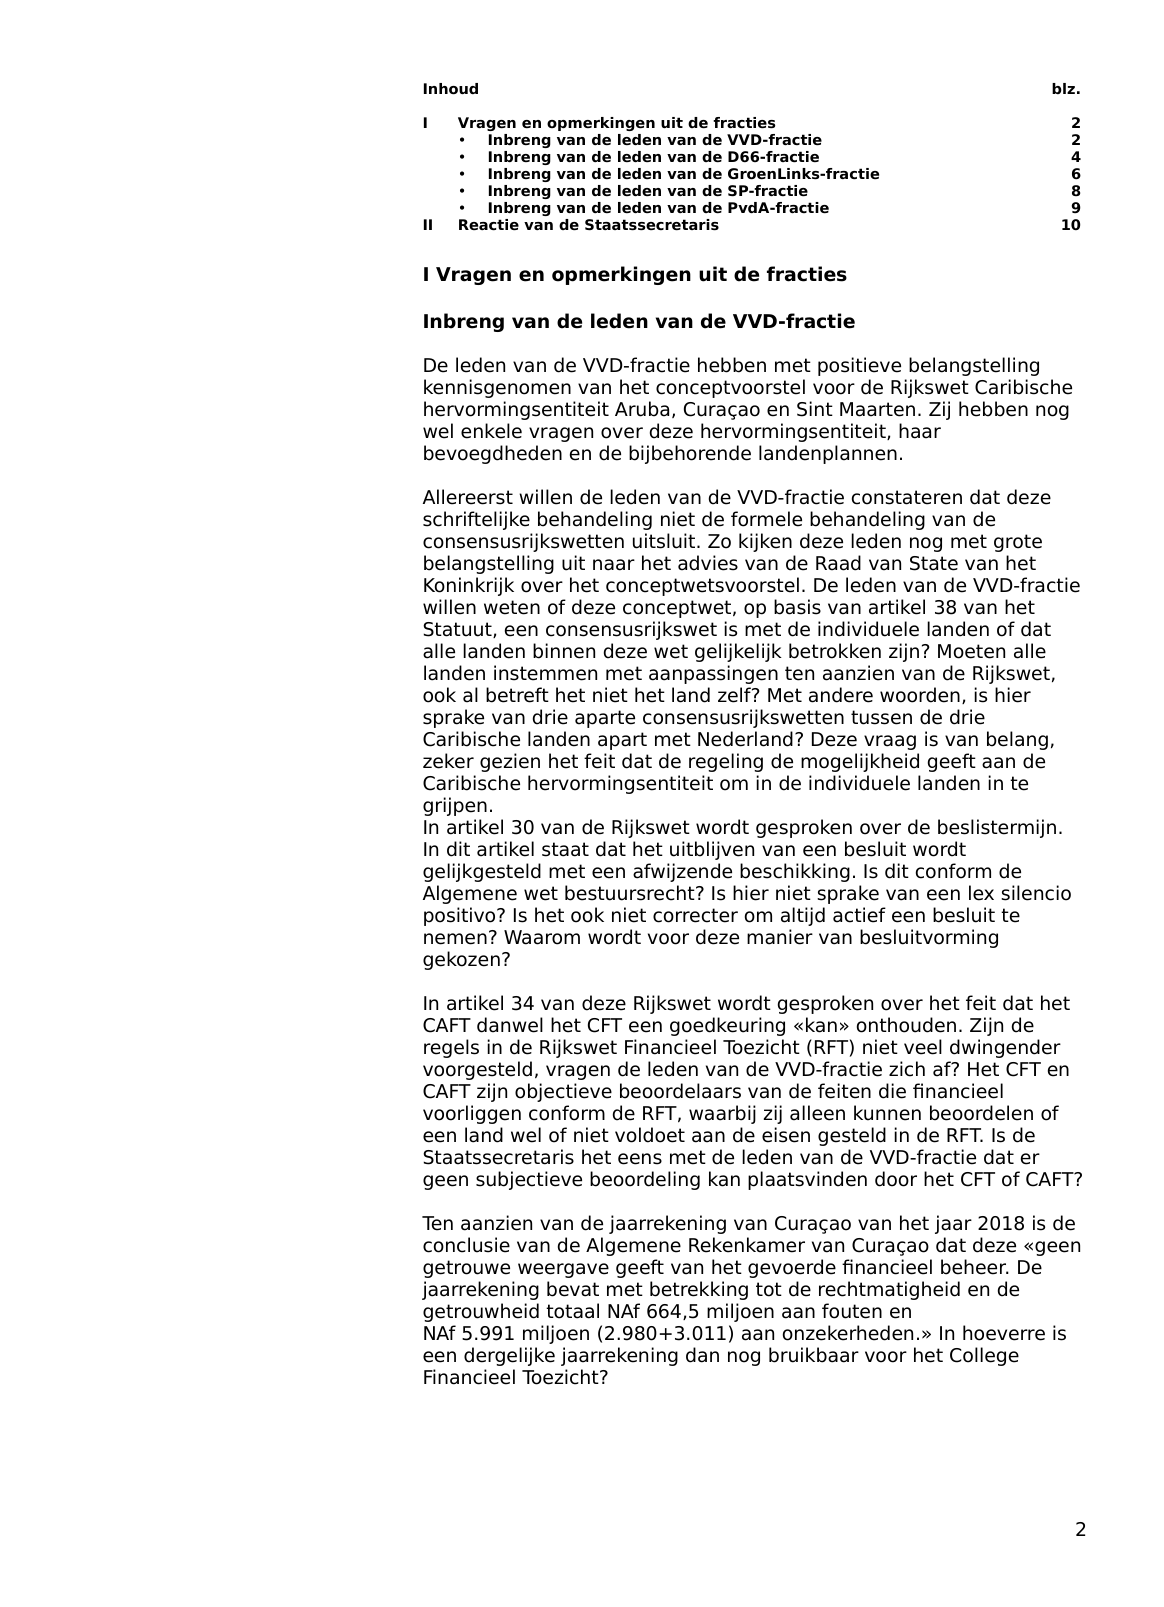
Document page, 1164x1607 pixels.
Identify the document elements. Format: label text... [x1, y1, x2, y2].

table_cell • [452, 166, 481, 183]
table_cell 10 [1028, 217, 1087, 234]
table_cell • [452, 132, 481, 149]
table_cell 9 [1028, 200, 1087, 217]
table_cell [481, 98, 1027, 115]
subtitle I Vragen en opmerkingen uit de fracties [422, 264, 1087, 286]
table_cell 8 [1028, 183, 1087, 200]
table_cell • [452, 200, 481, 217]
table_header blz. [1028, 81, 1087, 98]
table_cell Inbreng van de leden van de PvdA-fractie [481, 200, 1027, 217]
table_cell [422, 183, 452, 200]
table_cell 2 [1028, 132, 1087, 149]
table_cell 2 [1028, 115, 1087, 132]
table_cell [422, 132, 452, 149]
text De leden van de VVD-fractie hebben met positieve belangstelling kennisgenomen van het conceptvoorstel voor de Rijkswet Caribische hervormingsentiteit Aruba, Curaçao en Sint Maarten. Zij hebben nog wel enkele vragen over deze hervormingsentiteit, haar bevoegdheden en de bijbehorende landenplannen. [422, 355, 1087, 465]
table_cell [422, 149, 452, 166]
table_cell [422, 166, 452, 183]
subtitle Inbreng van de leden van de VVD-fractie [422, 311, 1087, 333]
table_cell • [452, 183, 481, 200]
table_cell [452, 98, 481, 115]
table_cell 4 [1028, 149, 1087, 166]
text In artikel 30 van de Rijkswet wordt gesproken over de beslistermijn. In dit artikel staat dat het uitblijven van een besluit wordt gelijkgesteld met een afwijzende beschikking. Is dit conform de Algemene wet bestuursrecht? Is hier niet sprake van een lex silencio positivo? Is het ook niet correcter om altijd actief een besluit te nemen? Waarom wordt voor deze manier van besluitvorming gekozen? [422, 817, 1087, 971]
text Ten aanzien van de jaarrekening van Curaçao van het jaar 2018 is de conclusie van de Algemene Rekenkamer van Curaçao dat deze «geen getrouwe weergave geeft van het gevoerde financieel beheer. De jaarrekening bevat met betrekking tot de rechtmatigheid en de getrouwheid totaal NAf 664,5 miljoen aan fouten en NAf 5.991 miljoen (2.980+3.011) aan onzekerheden.» In hoeverre is een dergelijke jaarrekening dan nog bruikbaar voor het College Financieel Toezicht? [422, 1213, 1087, 1388]
table_header Inhoud [422, 81, 1027, 98]
table_cell • [452, 149, 481, 166]
table_cell 6 [1028, 166, 1087, 183]
table_cell Reactie van de Staatssecretaris [452, 217, 1027, 234]
table_cell Inbreng van de leden van de D66-fractie [481, 149, 1027, 166]
table_cell [422, 98, 452, 115]
table_cell Vragen en opmerkingen uit de fracties [452, 115, 1027, 132]
text In artikel 34 van deze Rijkswet wordt gesproken over het feit dat het CAFT danwel het CFT een goedkeuring «kan» onthouden. Zijn de regels in de Rijkswet Financieel Toezicht (RFT) niet veel dwingender voorgesteld, vragen de leden van de VVD-fractie zich af? Het CFT en CAFT zijn objectieve beoordelaars van de feiten die financieel voorliggen conform de RFT, waarbij zij alleen kunnen beoordelen of een land wel of niet voldoet aan de eisen gesteld in de RFT. Is de Staatssecretaris het eens met de leden van de VVD-fractie dat er geen subjectieve beoordeling kan plaatsvinden door het CFT of CAFT? [422, 993, 1087, 1191]
table_cell I [422, 115, 452, 132]
table_cell Inbreng van de leden van de SP-fractie [481, 183, 1027, 200]
table_cell Inbreng van de leden van de VVD-fractie [481, 132, 1027, 149]
table_cell [422, 200, 452, 217]
table_cell [1028, 98, 1087, 115]
table_cell Inbreng van de leden van de GroenLinks-fractie [481, 166, 1027, 183]
text Allereerst willen de leden van de VVD-fractie constateren dat deze schriftelijke behandeling niet de formele behandeling van de consensusrijkswetten uitsluit. Zo kijken deze leden nog met grote belangstelling uit naar het advies van de Raad van State van het Koninkrijk over het conceptwetsvoorstel. De leden van de VVD-fractie willen weten of deze conceptwet, op basis van artikel 38 van het Statuut, een consensusrijkswet is met de individuele landen of dat alle landen binnen deze wet gelijkelijk betrokken zijn? Moeten alle landen instemmen met aanpassingen ten aanzien van de Rijkswet, ook al betreft het niet het land zelf? Met andere woorden, is hier sprake van drie aparte consensusrijkswetten tussen de drie Caribische landen apart met Nederland? Deze vraag is van belang, zeker gezien het feit dat de regeling de mogelijkheid geeft aan de Caribische hervormingsentiteit om in de individuele landen in te grijpen. [422, 487, 1087, 817]
table_cell II [422, 217, 452, 234]
